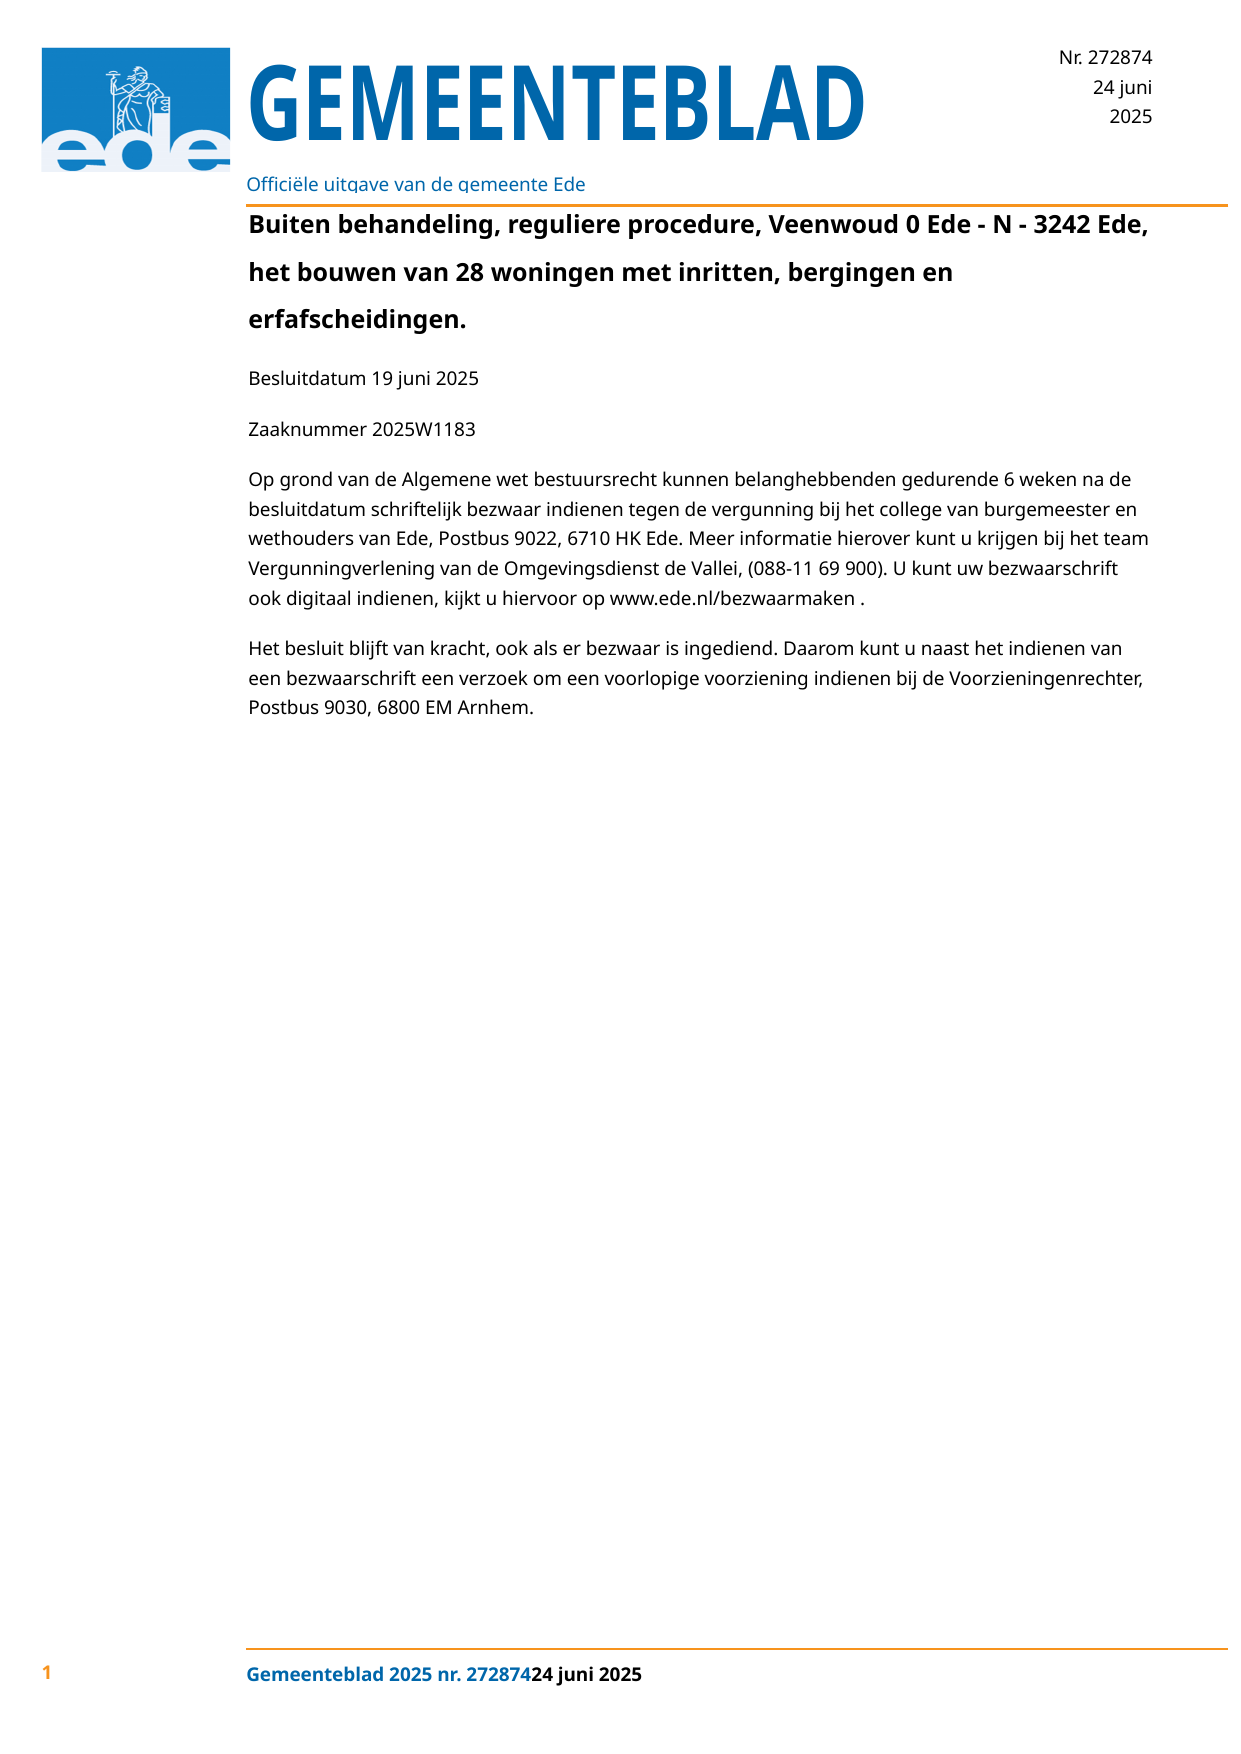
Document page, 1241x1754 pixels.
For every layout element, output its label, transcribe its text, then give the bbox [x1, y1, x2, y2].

picture [41, 47, 231, 172]
text Zaaknummer 2025W1183 [248, 416, 1152, 442]
text Buiten behandeling, reguliere procedure, Veenwoud 0 Ede - N - 3242 Ede, het bouwen van 28 woningen met inritten, bergingen en erfafscheidingen. [248, 207, 1152, 336]
text Besluitdatum 19 juni 2025 [248, 366, 1152, 391]
text Het besluit blijft van kracht, ook als er bezwaar is ingediend. Daarom kunt u naast het indienen van een bezwaarschrift een verzoek om een voorlopige voorziening indienen bij de Voorzieningenrechter, Postbus 9030, 6800 EM Arnhem. [248, 635, 1152, 720]
text Op grond van de Algemene wet bestuursrecht kunnen belanghebbenden gedurende 6 weken na de besluitdatum schriftelijk bezwaar indienen tegen de vergunning bij het college van burgemeester en wethouders van Ede, Postbus 9022, 6710 HK Ede. Meer informatie hierover kunt u krijgen bij het team Vergunningverlening van de Omgevingsdienst de Vallei, (088-11 69 900). U kunt uw bezwaarschrift ook digitaal indienen, kijkt u hiervoor op www.ede.nl/bezwaarmaken . [248, 466, 1152, 610]
